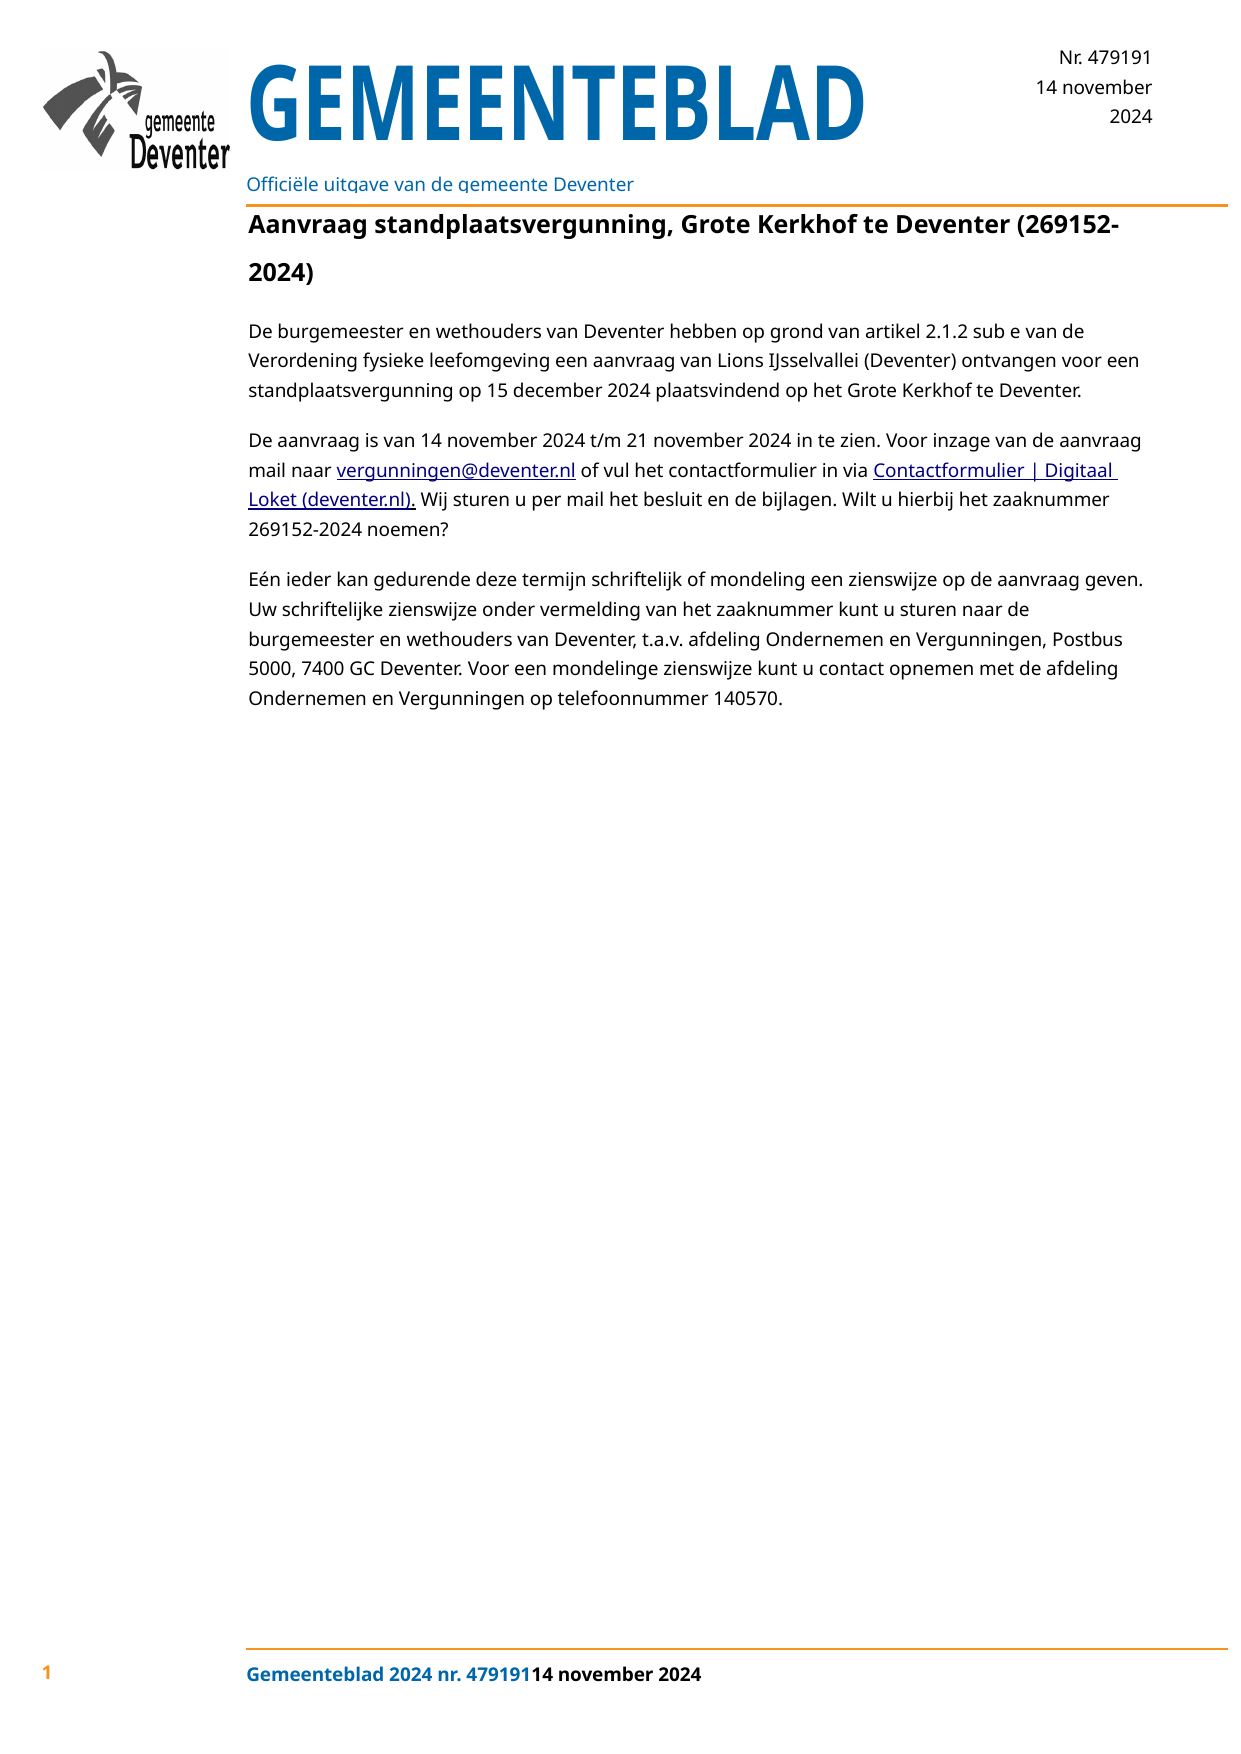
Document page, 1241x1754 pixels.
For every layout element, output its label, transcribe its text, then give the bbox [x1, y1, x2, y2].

text Aanvraag standplaatsvergunning, Grote Kerkhof te Deventer (269152-2024) [248, 207, 1152, 288]
picture [41, 47, 231, 172]
text De aanvraag is van 14 november 2024 t/m 21 november 2024 in te zien. Voor inzage van de aanvraag mail naar vergunningen@deventer.nl of vul het contactformulier in via Contactformulier | Digitaal Loket (deventer.nl). Wij sturen u per mail het besluit en de bijlagen. Wilt u hierbij het zaaknummer 269152-2024 noemen? [248, 427, 1152, 542]
text Eén ieder kan gedurende deze termijn schriftelijk of mondeling een zienswijze op de aanvraag geven. Uw schriftelijke zienswijze onder vermelding van het zaaknummer kunt u sturen naar de burgemeester en wethouders van Deventer, t.a.v. afdeling Ondernemen en Vergunningen, Postbus 5000, 7400 GC Deventer. Voor een mondelinge zienswijze kunt u contact opnemen met de afdeling Ondernemen en Vergunningen op telefoonnummer 140570. [248, 567, 1152, 711]
text De burgemeester en wethouders van Deventer hebben op grond van artikel 2.1.2 sub e van de Verordening fysieke leefomgeving een aanvraag van Lions IJsselvallei (Deventer) ontvangen voor een standplaatsvergunning op 15 december 2024 plaatsvindend op het Grote Kerkhof te Deventer. [248, 318, 1152, 403]
